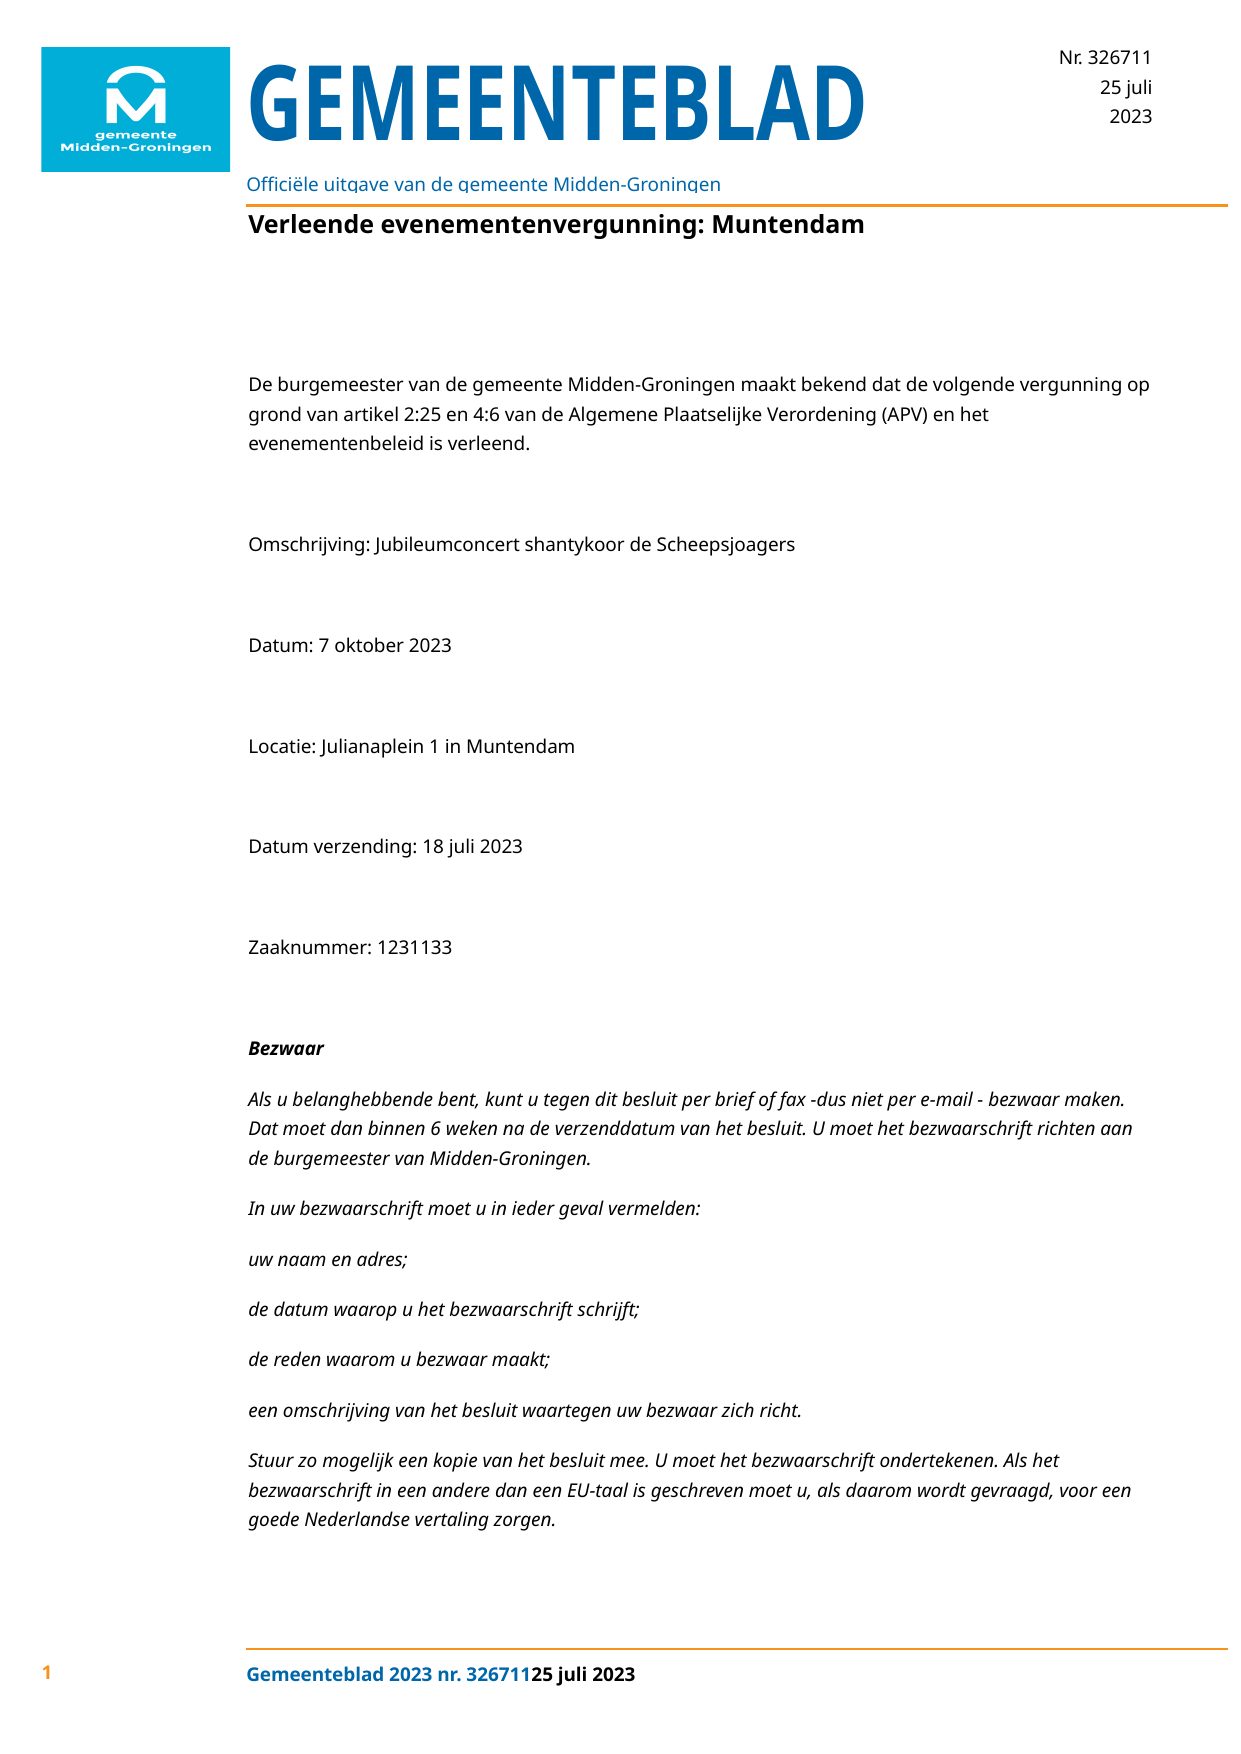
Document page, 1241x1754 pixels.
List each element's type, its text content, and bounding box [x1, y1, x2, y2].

text In uw bezwaarschrift moet u in ieder geval vermelden: [248, 1195, 1152, 1221]
picture [107, 89, 165, 122]
text Stuur zo mogelijk een kopie van het besluit mee. U moet het bezwaarschrift ondertekenen. Als het bezwaarschrift in een andere dan een EU-taal is geschreven moet u, als daarom wordt gevraagd, voor een goede Nederlandse vertaling zorgen. [248, 1447, 1152, 1532]
text Locatie: Julianaplein 1 in Muntendam [248, 733, 1152, 758]
text Bezwaar [248, 1035, 1152, 1061]
text Omschrijving: Jubileumconcert shantykoor de Scheepsjoagers [248, 531, 1152, 557]
text de reden waarom u bezwaar maakt; [248, 1347, 1152, 1372]
text de datum waarop u het bezwaarschrift schrijft; [248, 1296, 1152, 1322]
picture [108, 66, 164, 82]
text Datum: 7 oktober 2023 [248, 632, 1152, 658]
text De burgemeester van de gemeente Midden-Groningen maakt bekend dat de volgende vergunning op grond van artikel 2:25 en 4:6 van de Algemene Plaatselijke Verordening (APV) en het evenementenbeleid is verleend. [248, 371, 1152, 456]
text Datum verzending: 18 juli 2023 [248, 834, 1152, 859]
text Als u belanghebbende bent, kunt u tegen dit besluit per brief of fax -dus niet per e-mail - bezwaar maken. Dat moet dan binnen 6 weken na de verzenddatum van het besluit. U moet het bezwaarschrift richten aan de burgemeester van Midden-Groningen. [248, 1086, 1152, 1171]
picture [184, 146, 190, 153]
text Zaaknummer: 1231133 [248, 934, 1152, 960]
text een omschrijving van het besluit waartegen uw bezwaar zich richt. [248, 1397, 1152, 1423]
text Verleende evenementenvergunning: Muntendam [248, 207, 1152, 241]
text uw naam en adres; [248, 1246, 1152, 1271]
